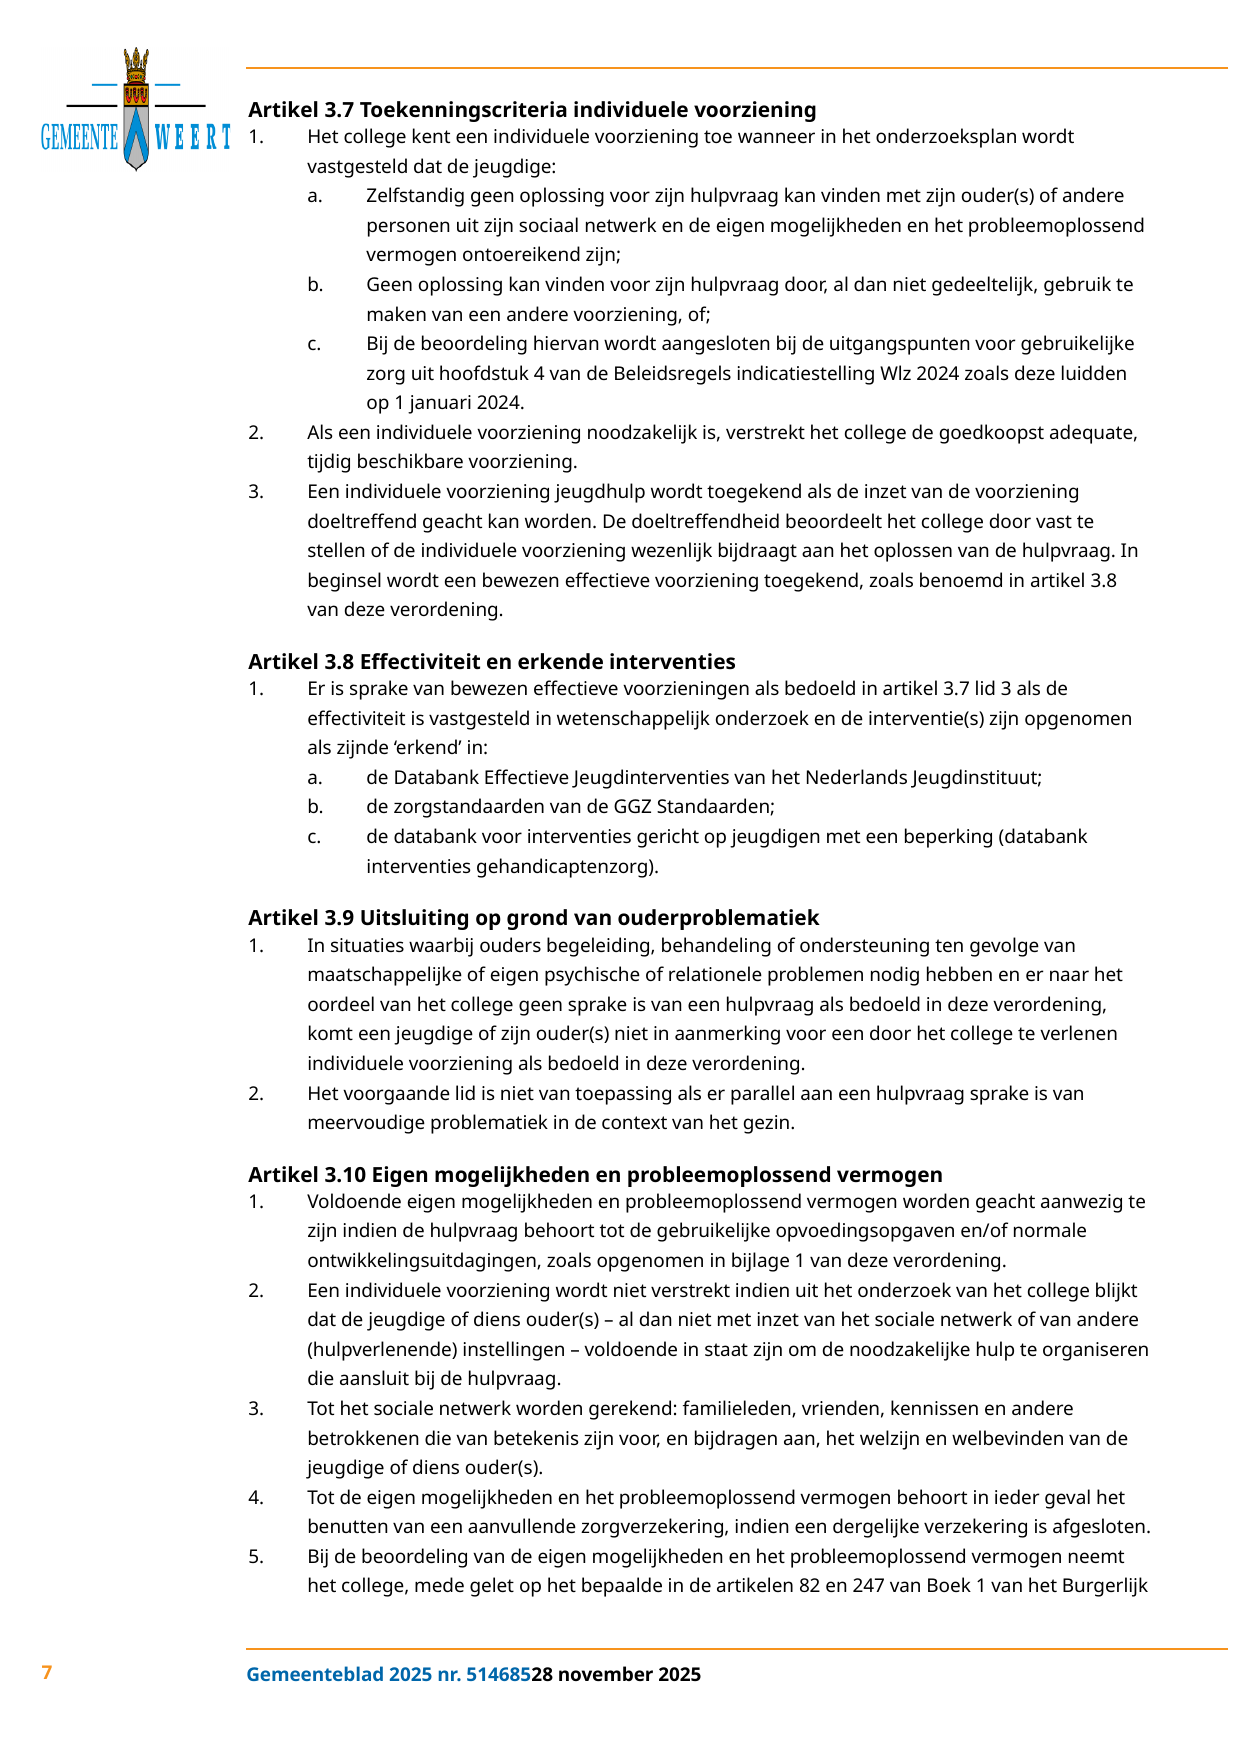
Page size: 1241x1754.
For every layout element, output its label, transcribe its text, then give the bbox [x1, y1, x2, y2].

text Artikel 3.8 Effectiviteit en erkende interventies [248, 647, 1152, 675]
list Bij de beoordeling hiervan wordt aangesloten bij de uitgangspunten voor gebruikelijke zorg uit hoofdstuk 4 van de Beleidsregels indicatiestelling Wlz 2024 zoals deze luidden op 1 januari 2024. [307, 330, 1152, 415]
list Het voorgaande lid is niet van toepassing als er parallel aan een hulpvraag sprake is van meervoudige problematiek in de context van het gezin. [248, 1080, 1152, 1135]
list Zelfstandig geen oplossing voor zijn hulpvraag kan vinden met zijn ouder(s) of andere personen uit zijn sociaal netwerk en de eigen mogelijkheden en het probleemoplossend vermogen ontoereikend zijn; [307, 182, 1152, 267]
list Bij de beoordeling van de eigen mogelijkheden en het probleemoplossend vermogen neemt het college, mede gelet op het bepaalde in de artikelen 82 en 247 van Boek 1 van het Burgerlijk [248, 1543, 1152, 1598]
list Geen oplossing kan vinden voor zijn hulpvraag door, al dan niet gedeeltelijk, gebruik te maken van een andere voorziening, of; [307, 271, 1152, 326]
list de zorgstandaarden van de GGZ Standaarden; [307, 794, 1152, 819]
text Artikel 3.9 Uitsluiting op grond van ouderproblematiek [248, 903, 1152, 932]
list Het college kent een individuele voorziening toe wanneer in het onderzoeksplan wordt vastgesteld dat de jeugdige: [248, 123, 1152, 178]
list Een individuele voorziening jeugdhulp wordt toegekend als de inzet van de voorziening doeltreffend geacht kan worden. De doeltreffendheid beoordeelt het college door vast te stellen of de individuele voorziening wezenlijk bijdraagt aan het oplossen van de hulpvraag. In beginsel wordt een bewezen effectieve voorziening toegekend, zoals benoemd in artikel 3.8 van deze verordening. [248, 478, 1152, 622]
list Voldoende eigen mogelijkheden en probleemoplossend vermogen worden geacht aanwezig te zijn indien de hulpvraag behoort tot de gebruikelijke opvoedingsopgaven en/of normale ontwikkelingsuitdagingen, zoals opgenomen in bijlage 1 van deze verordening. [248, 1188, 1152, 1273]
list Een individuele voorziening wordt niet verstrekt indien uit het onderzoek van het college blijkt dat de jeugdige of diens ouder(s) – al dan niet met inzet van het sociale netwerk of van andere (hulpverlenende) instellingen – voldoende in staat zijn om de noodzakelijke hulp te organiseren die aansluit bij de hulpvraag. [248, 1277, 1152, 1391]
list Tot het sociale netwerk worden gerekend: familieleden, vrienden, kennissen en andere betrokkenen die van betekenis zijn voor, en bijdragen aan, het welzijn en welbevinden van de jeugdige of diens ouder(s). [248, 1395, 1152, 1480]
list Als een individuele voorziening noodzakelijk is, verstrekt het college de goedkoopst adequate, tijdig beschikbare voorziening. [248, 419, 1152, 474]
list de databank voor interventies gericht op jeugdigen met een beperking (databank interventies gehandicaptenzorg). [307, 823, 1152, 879]
list Tot de eigen mogelijkheden en het probleemoplossend vermogen behoort in ieder geval het benutten van een aanvullende zorgverzekering, indien een dergelijke verzekering is afgesloten. [248, 1484, 1152, 1539]
list Er is sprake van bewezen effectieve voorzieningen als bedoeld in artikel 3.7 lid 3 als de effectiviteit is vastgesteld in wetenschappelijk onderzoek en de interventie(s) zijn opgenomen als zijnde ‘erkend’ in: [248, 675, 1152, 760]
list de Databank Effectieve Jeugdinterventies van het Nederlands Jeugdinstituut; [307, 764, 1152, 790]
text Artikel 3.10 Eigen mogelijkheden en probleemoplossend vermogen [248, 1160, 1152, 1188]
text Artikel 3.7 Toekenningscriteria individuele voorziening [248, 95, 1152, 123]
picture [41, 47, 231, 172]
list In situaties waarbij ouders begeleiding, behandeling of ondersteuning ten gevolge van maatschappelijke of eigen psychische of relationele problemen nodig hebben en er naar het oordeel van het college geen sprake is van een hulpvraag als bedoeld in deze verordening, komt een jeugdige of zijn ouder(s) niet in aanmerking voor een door het college te verlenen individuele voorziening als bedoeld in deze verordening. [248, 932, 1152, 1076]
